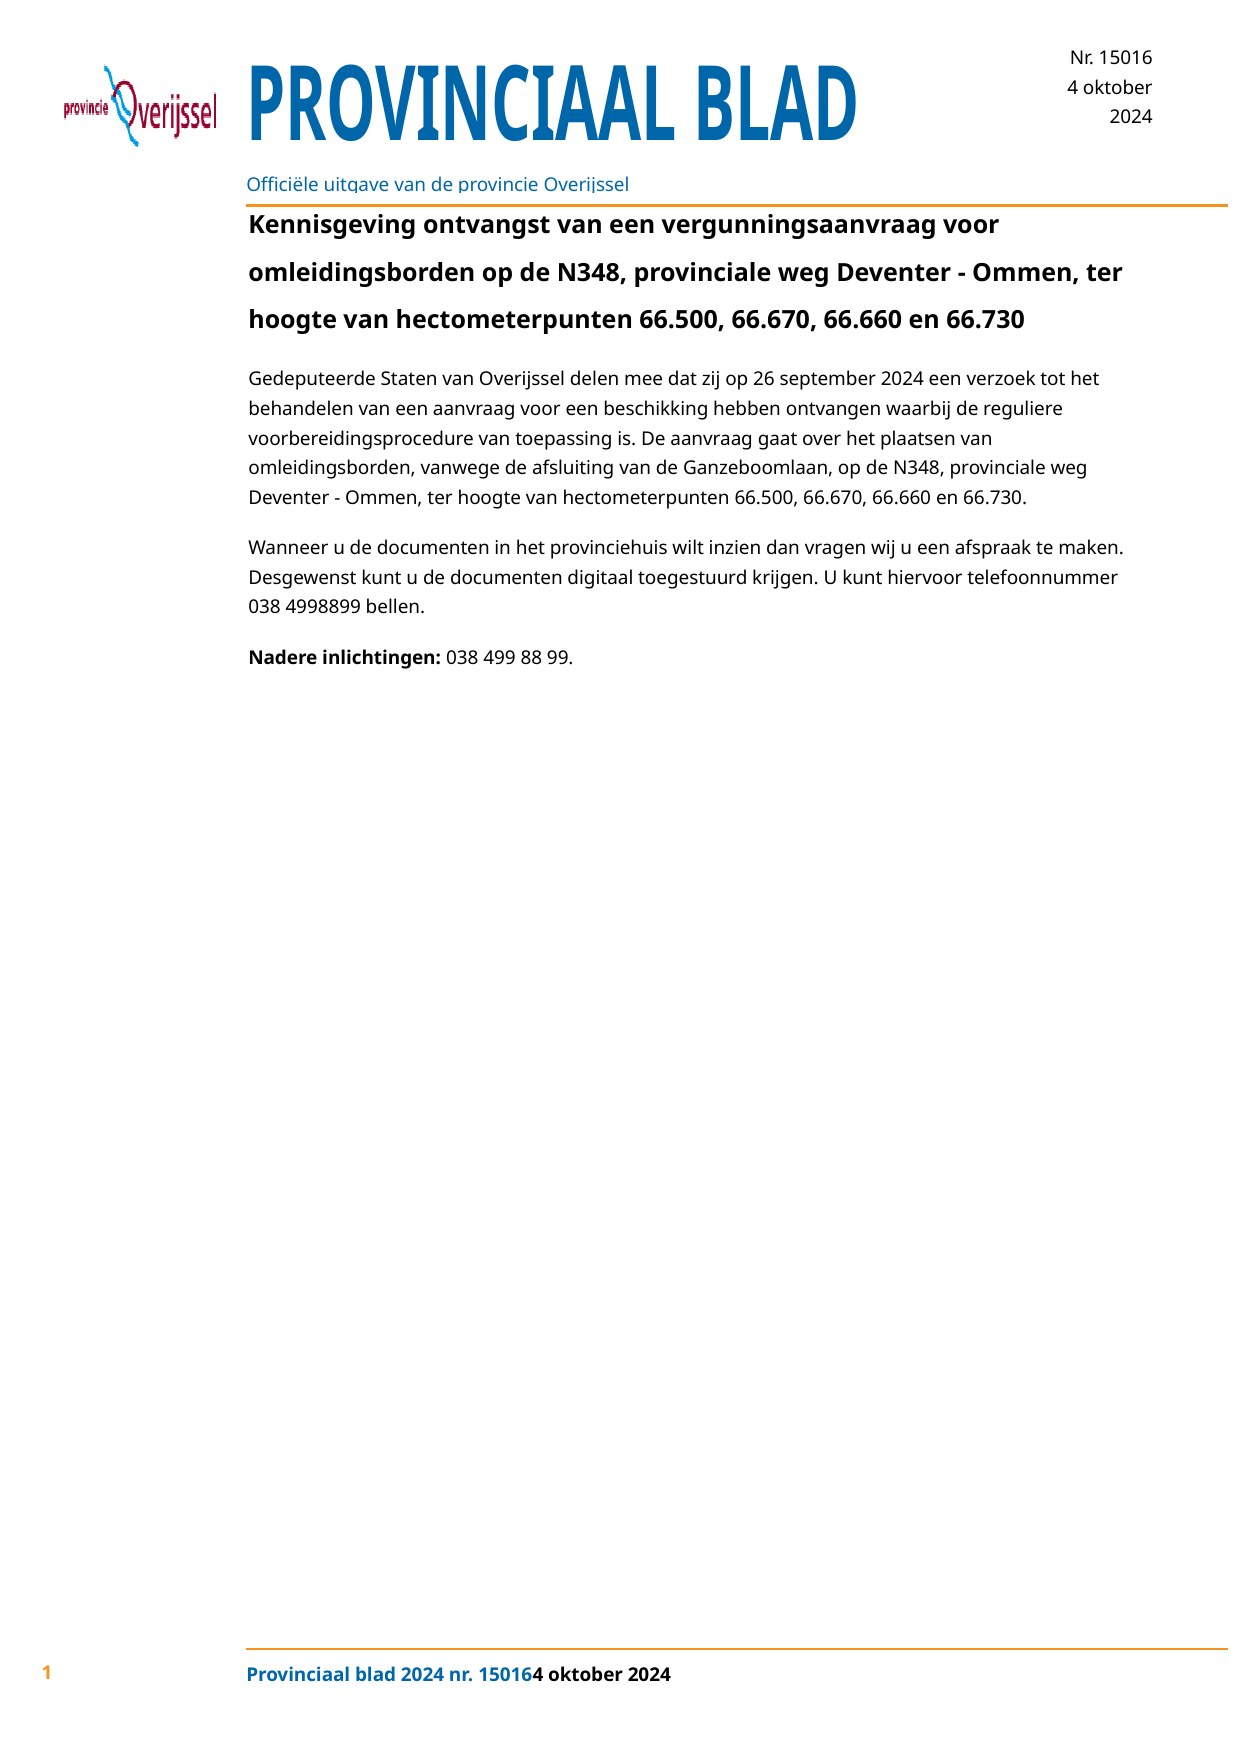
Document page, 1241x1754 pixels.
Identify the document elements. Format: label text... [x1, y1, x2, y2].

text Wanneer u de documenten in het provinciehuis wilt inzien dan vragen wij u een afspraak te maken. Desgewenst kunt u de documenten digitaal toegestuurd krijgen. U kunt hiervoor telefoonnummer 038 4998899 bellen. [248, 534, 1152, 619]
text Nadere inlichtingen: 038 499 88 99. [248, 644, 1152, 669]
picture [41, 47, 231, 172]
text Gedeputeerde Staten van Overijssel delen mee dat zij op 26 september 2024 een verzoek tot het behandelen van een aanvraag voor een beschikking hebben ontvangen waarbij de reguliere voorbereidingsprocedure van toepassing is. De aanvraag gaat over het plaatsen van omleidingsborden, vanwege de afsluiting van de Ganzeboomlaan, op de N348, provinciale weg Deventer - Ommen, ter hoogte van hectometerpunten 66.500, 66.670, 66.660 en 66.730. [248, 366, 1152, 509]
text Kennisgeving ontvangst van een vergunningsaanvraag voor omleidingsborden op de N348, provinciale weg Deventer - Ommen, ter hoogte van hectometerpunten 66.500, 66.670, 66.660 en 66.730 [248, 207, 1152, 336]
